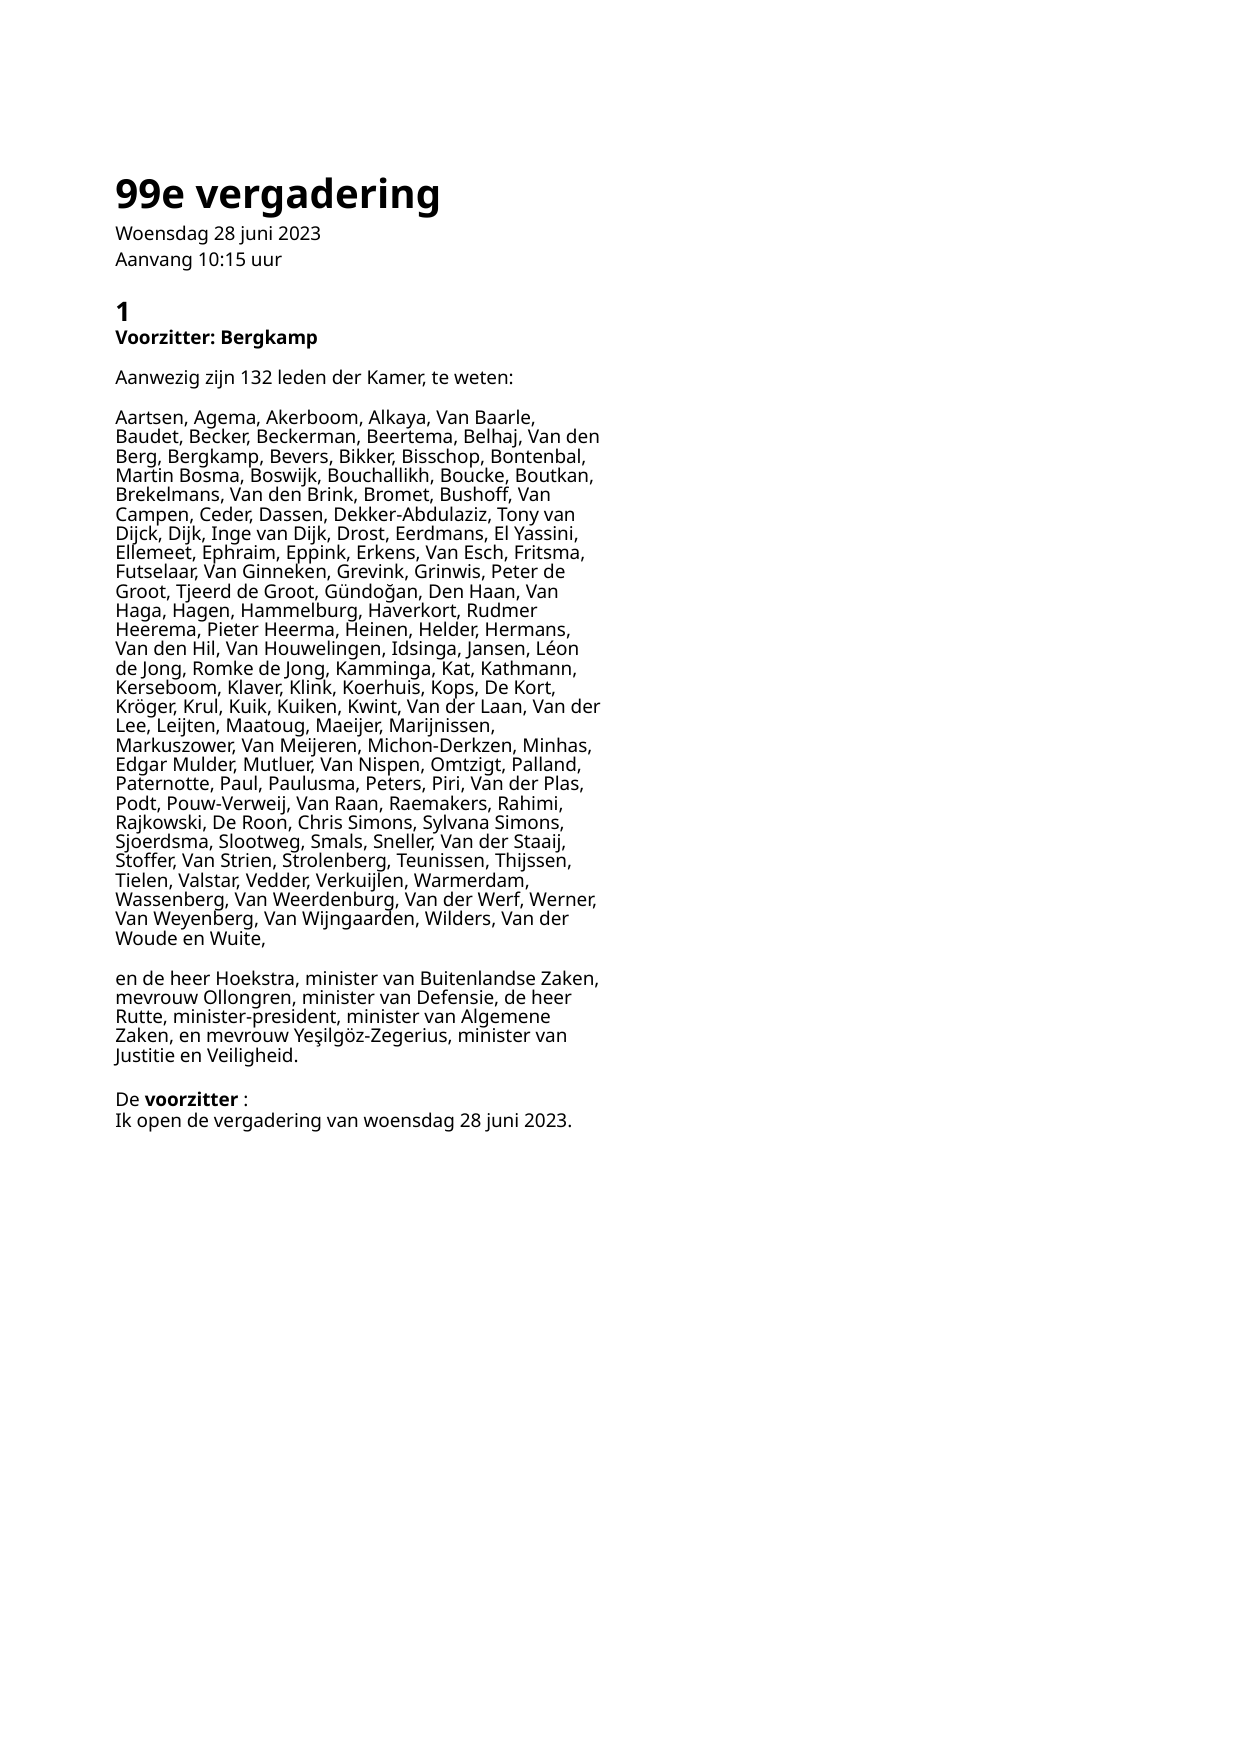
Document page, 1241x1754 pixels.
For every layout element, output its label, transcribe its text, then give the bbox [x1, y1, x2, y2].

text Aanvang 10:15 uur [115, 246, 605, 272]
text Voorzitter: Bergkamp [115, 329, 605, 348]
text Woensdag 28 juni 2023 [115, 220, 605, 246]
text 99e vergadering [115, 165, 605, 220]
text Ik open de vergadering van woensdag 28 juni 2023. [115, 1112, 605, 1132]
text 1 [115, 292, 605, 329]
text Aanwezig zijn 132 leden der Kamer, te weten: [115, 369, 605, 388]
text De voorzitter : [115, 1087, 605, 1112]
text en de heer Hoekstra, minister van Buitenlandse Zaken, mevrouw Ollongren, minister van Defensie, de heer Rutte, minister-president, minister van Algemene Zaken, en mevrouw Yeşilgöz-Zegerius, minister van Justitie en Veiligheid. [115, 969, 605, 1066]
text Aartsen, Agema, Akerboom, Alkaya, Van Baarle, Baudet, Becker, Beckerman, Beertema, Belhaj, Van den Berg, Bergkamp, Bevers, Bikker, Bisschop, Bontenbal, Martin Bosma, Boswijk, Bouchallikh, Boucke, Boutkan, Brekelmans, Van den Brink, Bromet, Bushoff, Van Campen, Ceder, Dassen, Dekker-Abdulaziz, Tony van Dijck, Dijk, Inge van Dijk, Drost, Eerdmans, El Yassini, Ellemeet, Ephraim, Eppink, Erkens, Van Esch, Fritsma, Futselaar, Van Ginneken, Grevink, Grinwis, Peter de Groot, Tjeerd de Groot, Gündoğan, Den Haan, Van Haga, Hagen, Hammelburg, Haverkort, Rudmer Heerema, Pieter Heerma, Heinen, Helder, Hermans, Van den Hil, Van Houwelingen, Idsinga, Jansen, Léon de Jong, Romke de Jong, Kamminga, Kat, Kathmann, Kerseboom, Klaver, Klink, Koerhuis, Kops, De Kort, Kröger, Krul, Kuik, Kuiken, Kwint, Van der Laan, Van der Lee, Leijten, Maatoug, Maeijer, Marijnissen, Markuszower, Van Meijeren, Michon-Derkzen, Minhas, Edgar Mulder, Mutluer, Van Nispen, Omtzigt, Palland, Paternotte, Paul, Paulusma, Peters, Piri, Van der Plas, Podt, Pouw-Verweij, Van Raan, Raemakers, Rahimi, Rajkowski, De Roon, Chris Simons, Sylvana Simons, Sjoerdsma, Slootweg, Smals, Sneller, Van der Staaij, Stoffer, Van Strien, Strolenberg, Teunissen, Thijssen, Tielen, Valstar, Vedder, Verkuijlen, Warmerdam, Wassenberg, Van Weerdenburg, Van der Werf, Werner, Van Weyenberg, Van Wijngaarden, Wilders, Van der Woude en Wuite, [115, 409, 605, 949]
